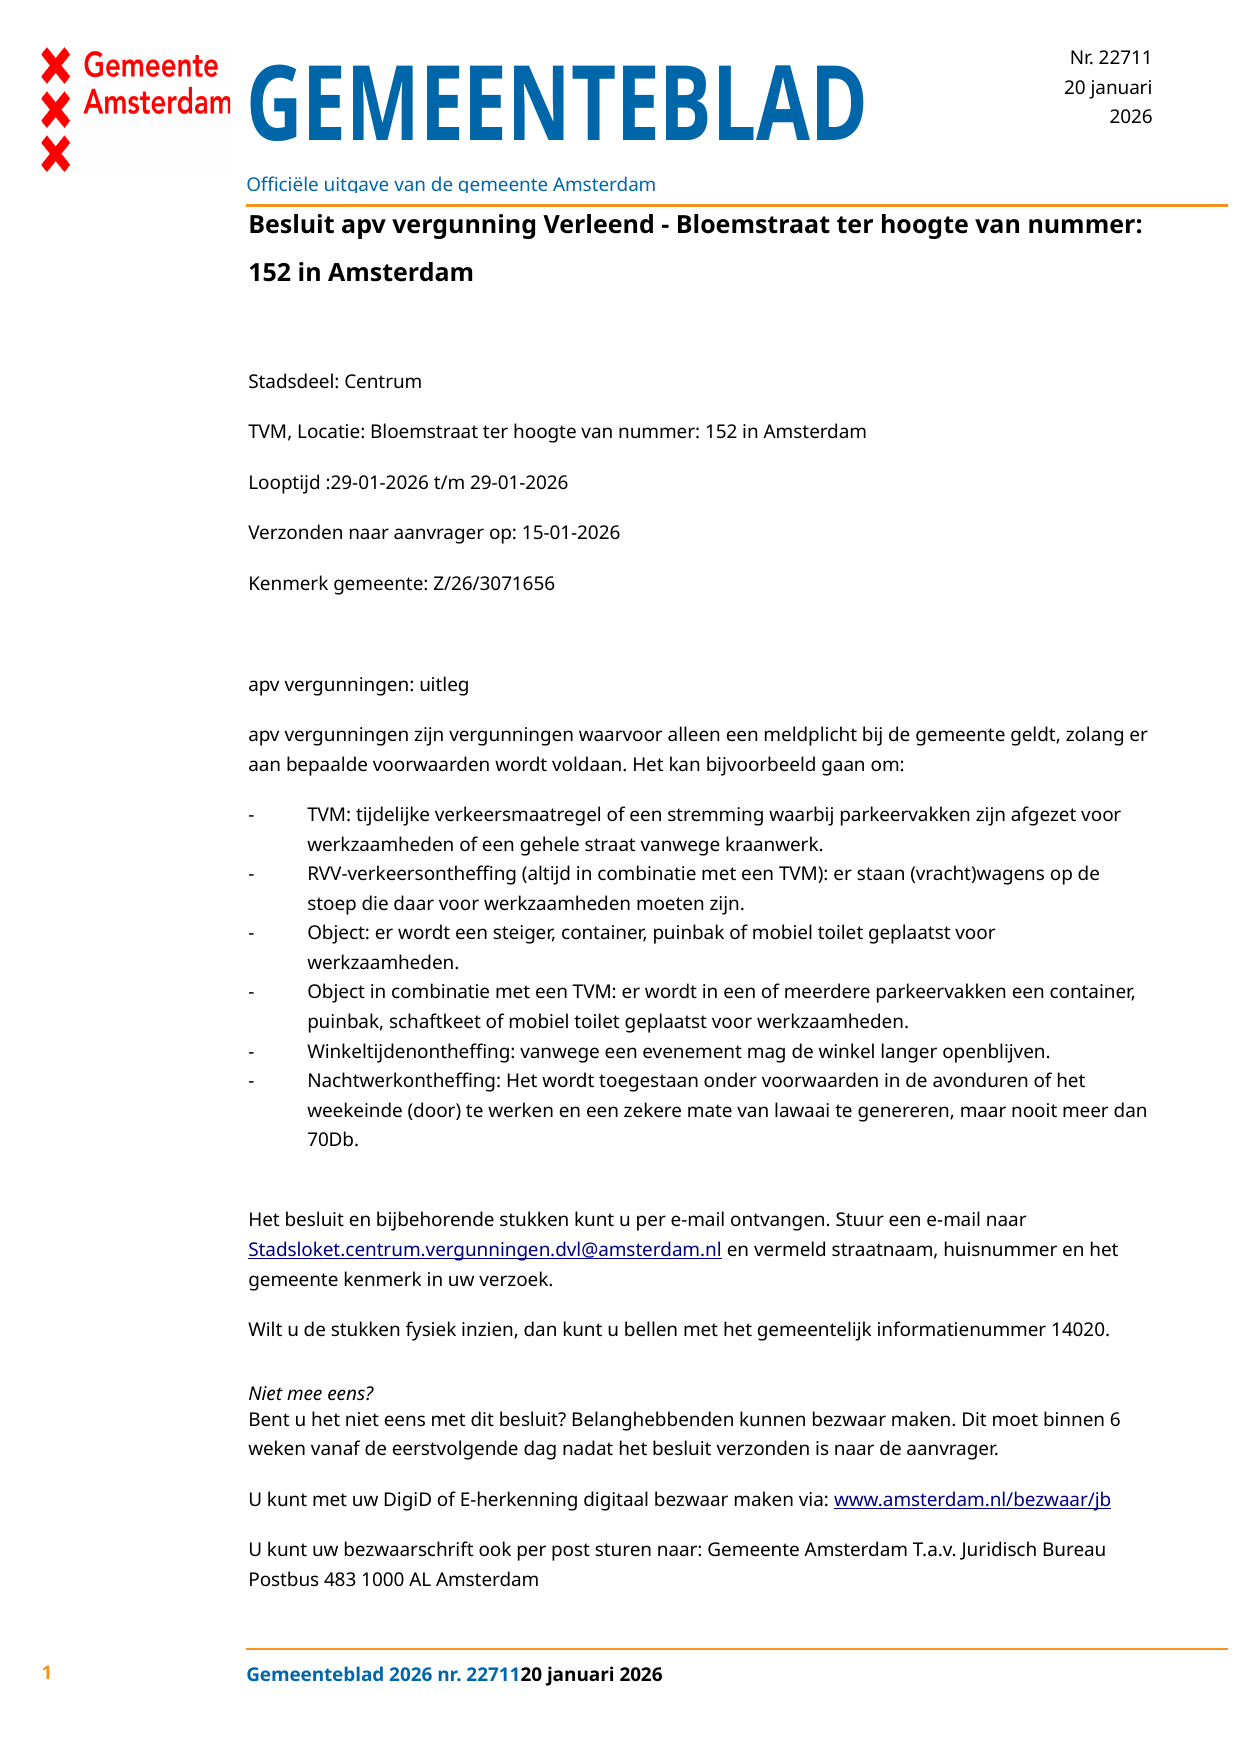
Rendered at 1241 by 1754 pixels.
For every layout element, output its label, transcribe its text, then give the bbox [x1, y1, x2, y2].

text Besluit apv vergunning Verleend - Bloemstraat ter hoogte van nummer: 152 in Amsterdam [248, 207, 1152, 288]
text Stadsdeel: Centrum [248, 368, 1152, 394]
list Winkeltijdenontheffing: vanwege een evenement mag de winkel langer openblijven. [248, 1038, 1152, 1064]
text Wilt u de stukken fysiek inzien, dan kunt u bellen met het gemeentelijk informatienummer 14020. [248, 1316, 1152, 1342]
list Object in combinatie met een TVM: er wordt in een of meerdere parkeervakken een container, puinbak, schaftkeet of mobiel toilet geplaatst voor werkzaamheden. [248, 979, 1152, 1034]
list TVM: tijdelijke verkeersmaatregel of een stremming waarbij parkeervakken zijn afgezet voor werkzaamheden of een gehele straat vanwege kraanwerk. [248, 801, 1152, 857]
text U kunt uw bezwaarschrift ook per post sturen naar: Gemeente Amsterdam T.a.v. Juridisch Bureau Postbus 483 1000 AL Amsterdam [248, 1536, 1152, 1592]
text Kenmerk gemeente: Z/26/3071656 [248, 570, 1152, 596]
list Nachtwerkontheffing: Het wordt toegestaan onder voorwaarden in de avonduren of het weekeinde (door) te werken en een zekere mate van lawaai te genereren, maar nooit meer dan 70Db. [248, 1067, 1152, 1152]
list Object: er wordt een steiger, container, puinbak of mobiel toilet geplaatst voor werkzaamheden. [248, 919, 1152, 975]
text Het besluit en bijbehorende stukken kunt u per e-mail ontvangen. Stuur een e-mail naar Stadsloket.centrum.vergunningen.dvl@amsterdam.nl en vermeld straatnaam, huisnummer en het gemeente kenmerk in uw verzoek. [248, 1207, 1152, 1292]
picture [41, 47, 231, 172]
text apv vergunningen: uitleg [248, 671, 1152, 697]
text Verzonden naar aanvrager op: 15-01-2026 [248, 519, 1152, 545]
text U kunt met uw DigiD of E-herkenning digitaal bezwaar maken via: www.amsterdam.nl/bezwaar/jb [248, 1486, 1152, 1512]
text Niet mee eens? [248, 1380, 1152, 1406]
text Bent u het niet eens met dit besluit? Belanghebbenden kunnen bezwaar maken. Dit moet binnen 6 weken vanaf de eerstvolgende dag nadat het besluit verzonden is naar de aanvrager. [248, 1406, 1152, 1461]
text Looptijd :29-01-2026 t/m 29-01-2026 [248, 469, 1152, 495]
list RVV-verkeersontheffing (altijd in combinatie met een TVM): er staan (vracht)wagens op de stoep die daar voor werkzaamheden moeten zijn. [248, 860, 1152, 916]
text apv vergunningen zijn vergunningen waarvoor alleen een meldplicht bij de gemeente geldt, zolang er aan bepaalde voorwaarden wordt voldaan. Het kan bijvoorbeeld gaan om: [248, 721, 1152, 777]
text TVM, Locatie: Bloemstraat ter hoogte van nummer: 152 in Amsterdam [248, 419, 1152, 444]
